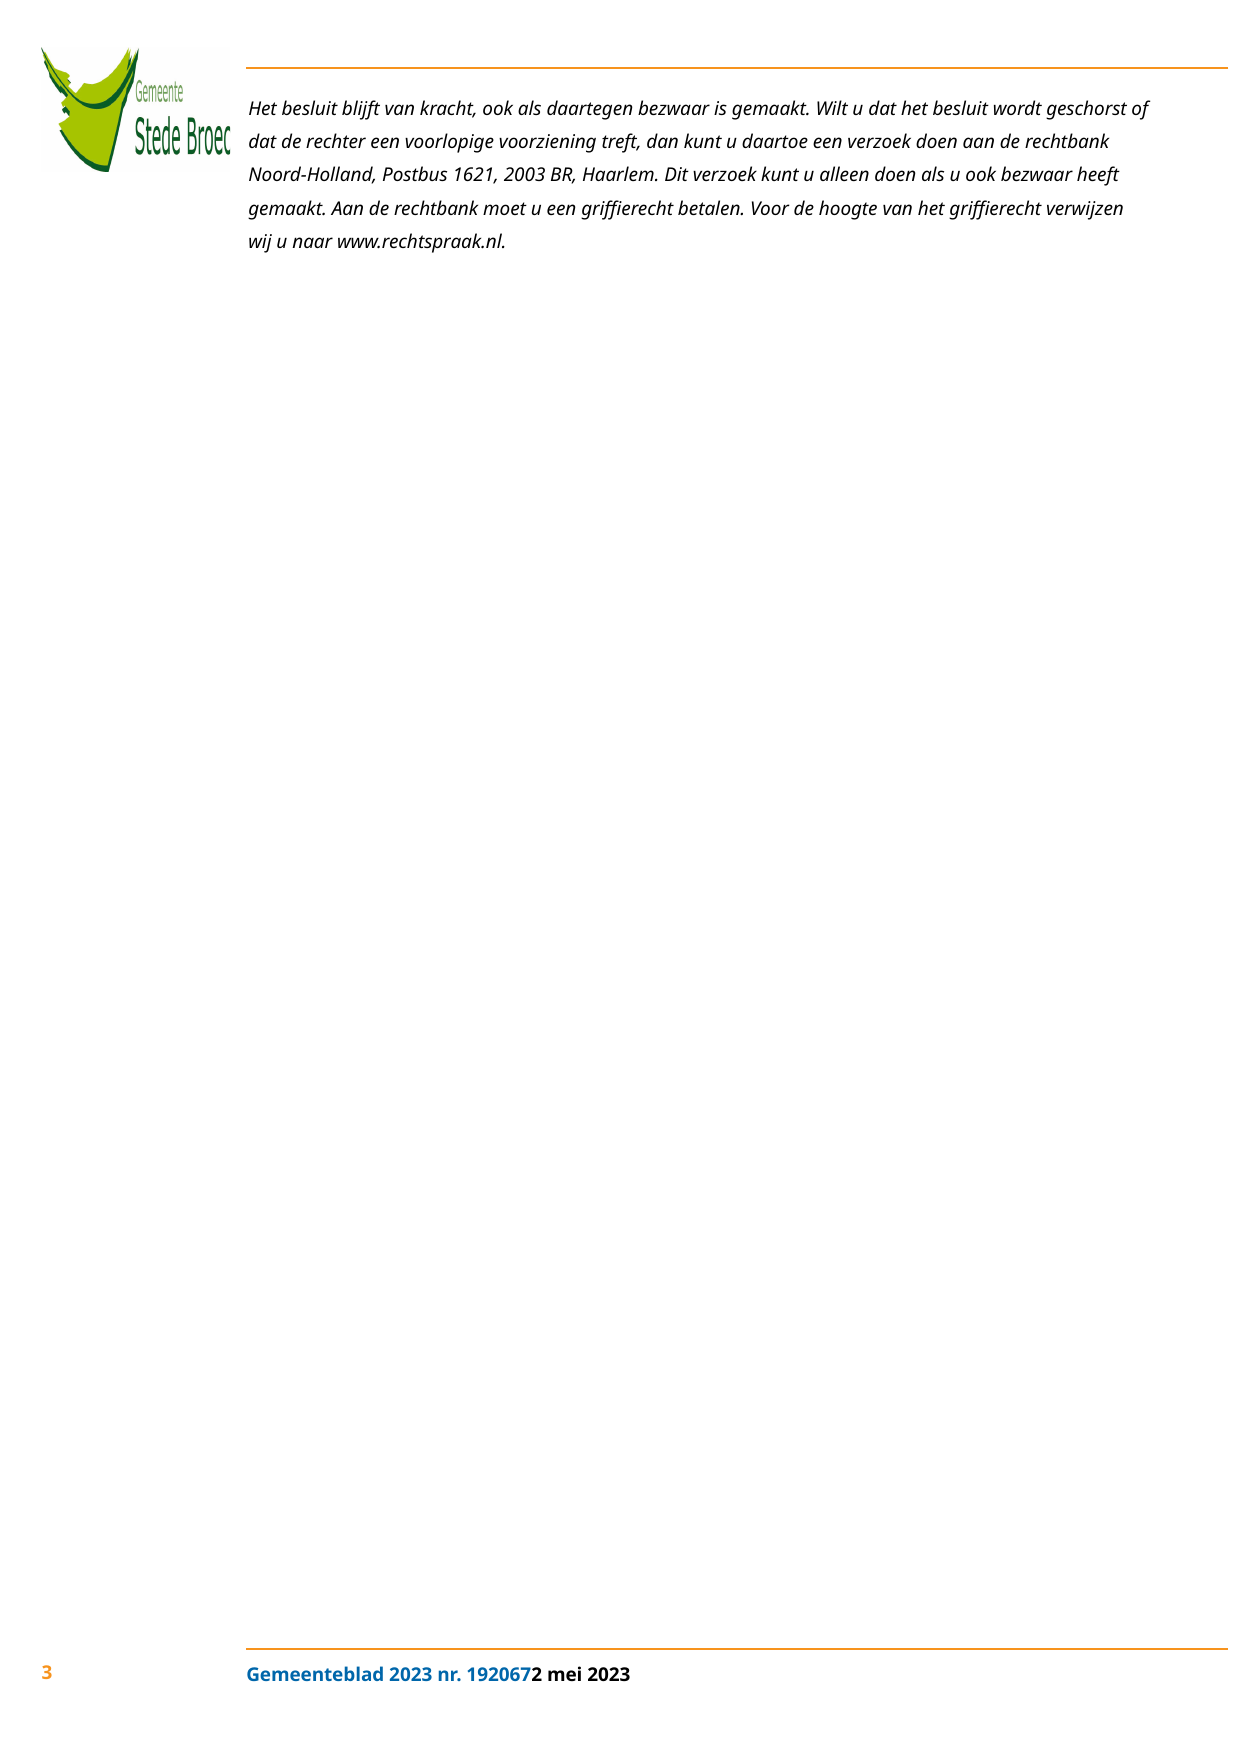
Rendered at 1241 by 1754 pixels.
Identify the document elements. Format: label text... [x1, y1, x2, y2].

picture [41, 47, 231, 172]
text Het besluit blijft van kracht, ook als daartegen bezwaar is gemaakt. Wilt u dat het besluit wordt geschorst of dat de rechter een voorlopige voorziening treft, dan kunt u daartoe een verzoek doen aan de rechtbank Noord-Holland, Postbus 1621, 2003 BR, Haarlem. Dit verzoek kunt u alleen doen als u ook bezwaar heeft gemaakt. Aan de rechtbank moet u een griffierecht betalen. Voor de hoogte van het griffierecht verwijzen wij u naar www.rechtspraak.nl. [248, 95, 1152, 254]
